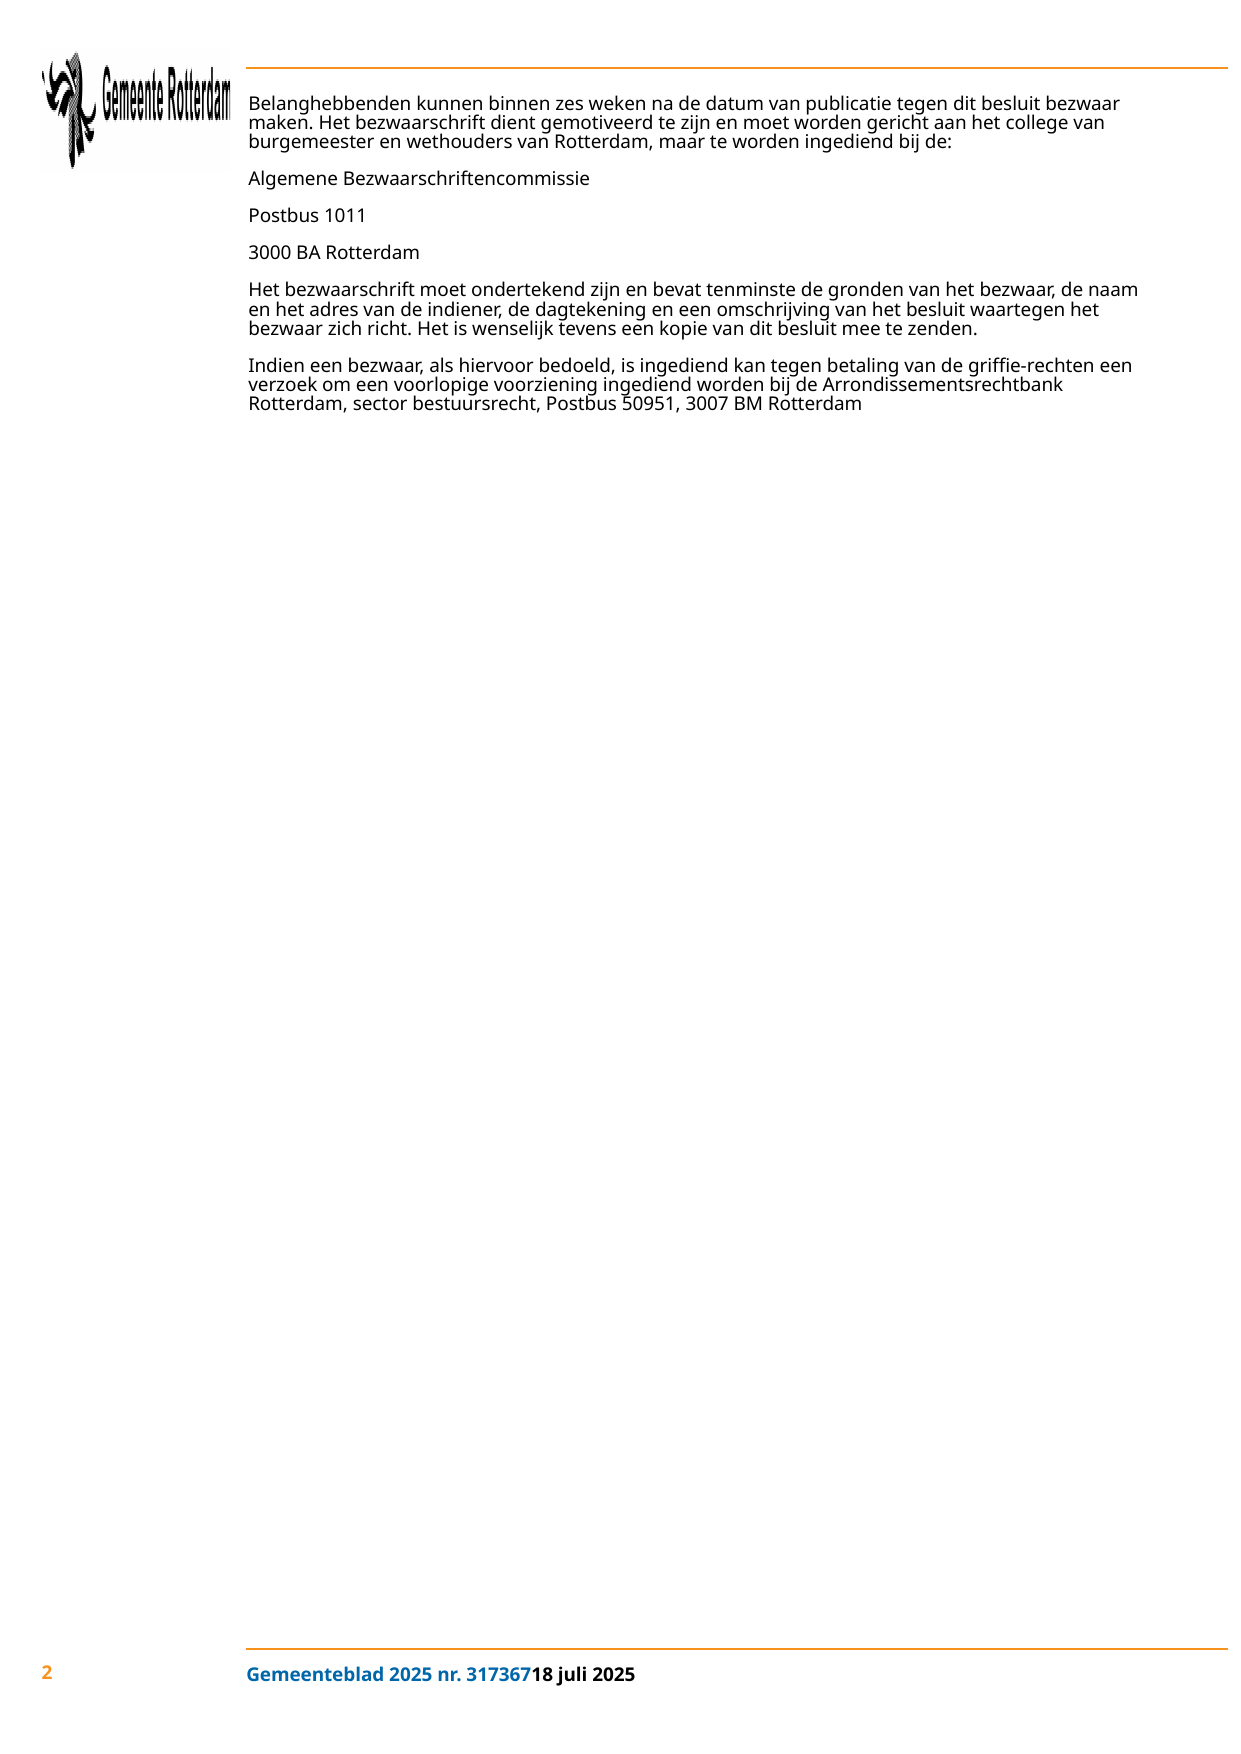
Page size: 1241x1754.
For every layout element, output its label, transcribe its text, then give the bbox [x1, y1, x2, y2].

text Het bezwaarschrift moet ondertekend zijn en bevat tenminste de gronden van het bezwaar, de naam en het adres van de indiener, de dagtekening en een omschrijving van het besluit waartegen het bezwaar zich richt. Het is wenselijk tevens een kopie van dit besluit mee te zenden. [248, 281, 1152, 339]
text Algemene Bezwaarschriftencommissie [248, 170, 1152, 189]
text Postbus 1011 [248, 207, 1152, 227]
text 3000 BA Rotterdam [248, 244, 1152, 263]
text Indien een bezwaar, als hiervoor bedoeld, is ingediend kan tegen betaling van de griffie-rechten een verzoek om een voorlopige voorziening ingediend worden bij de Arrondissementsrechtbank Rotterdam, sector bestuursrecht, Postbus 50951, 3007 BM Rotterdam [248, 357, 1152, 414]
picture [41, 47, 231, 172]
text Belanghebbenden kunnen binnen zes weken na de datum van publicatie tegen dit besluit bezwaar maken. Het bezwaarschrift dient gemotiveerd te zijn en moet worden gericht aan het college van burgemeester en wethouders van Rotterdam, maar te worden ingediend bij de: [248, 95, 1152, 153]
